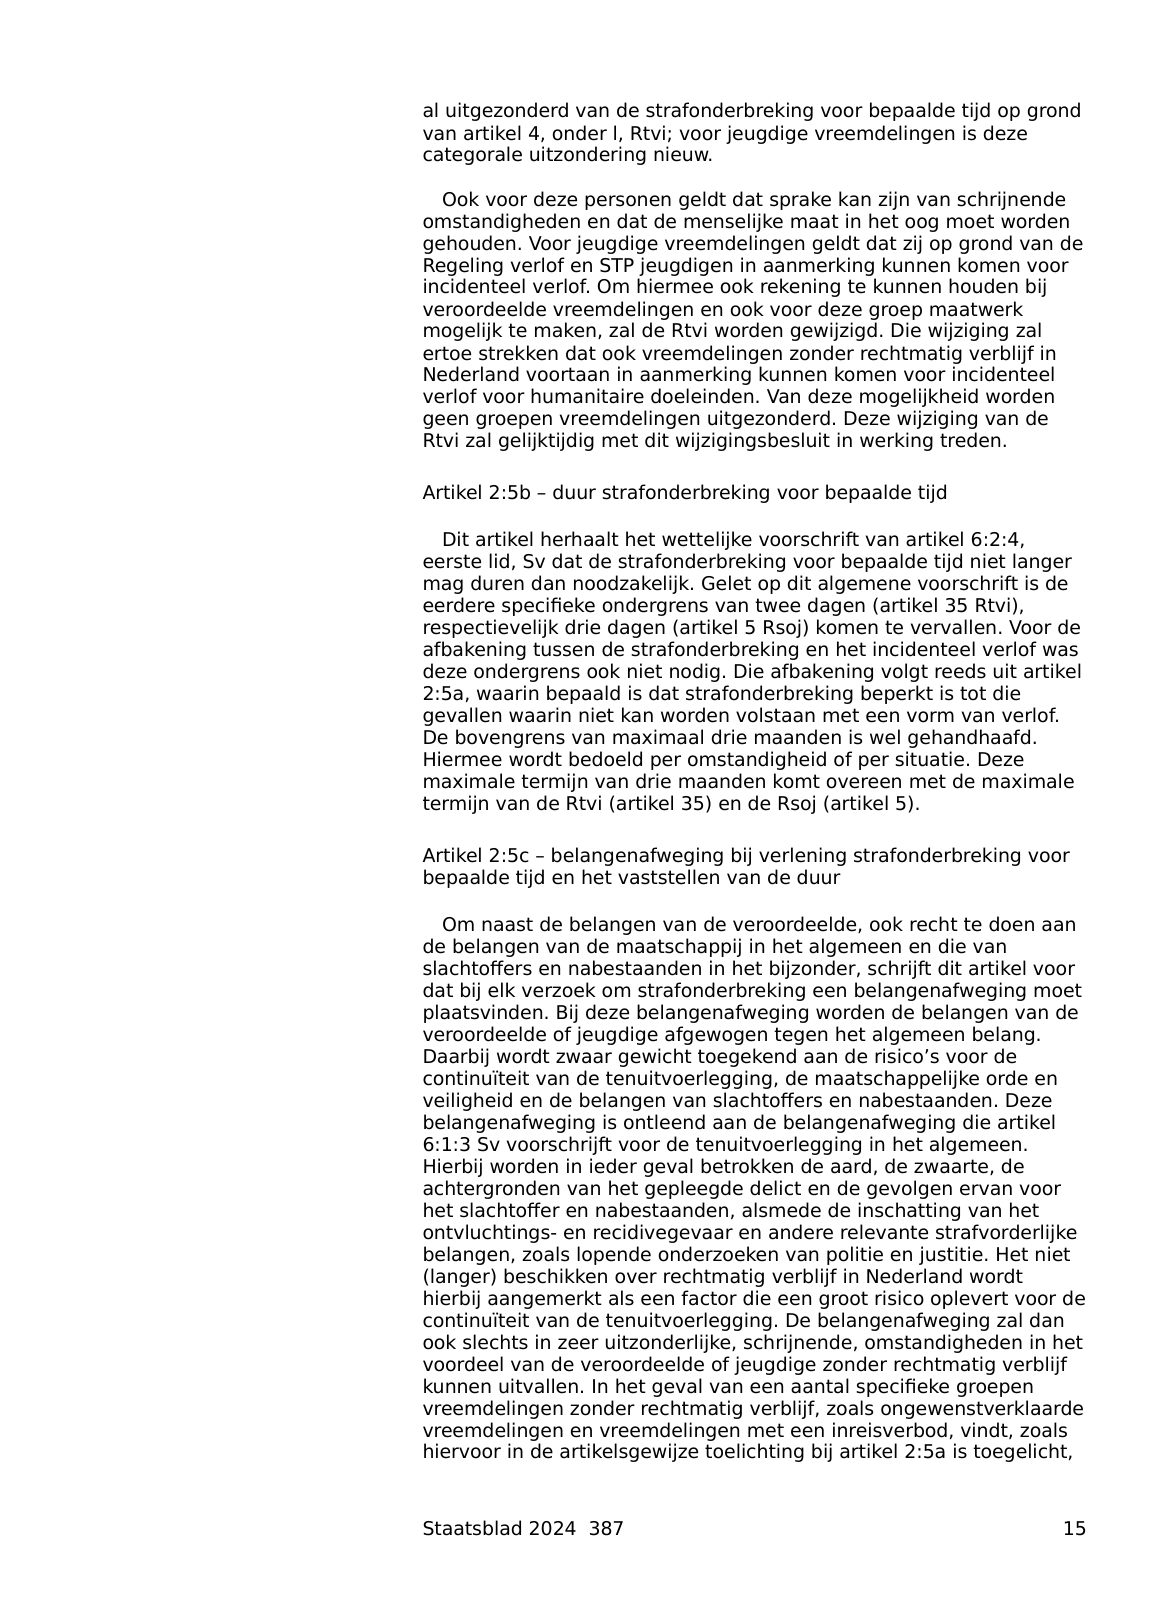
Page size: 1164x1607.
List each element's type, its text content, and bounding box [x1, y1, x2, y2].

subtitle Artikel 2:5c – belangenafweging bij verlening strafonderbreking voor bepaalde tijd en het vaststellen van de duur [422, 845, 1087, 889]
subtitle Artikel 2:5b – duur strafonderbreking voor bepaalde tijd [422, 482, 1087, 504]
text Ook voor deze personen geldt dat sprake kan zijn van schrijnende omstandigheden en dat de menselijke maat in het oog moet worden gehouden. Voor jeugdige vreemdelingen geldt dat zij op grond van de Regeling verlof en STP jeugdigen in aanmerking kunnen komen voor incidenteel verlof. Om hiermee ook rekening te kunnen houden bij veroordeelde vreemdelingen en ook voor deze groep maatwerk mogelijk te maken, zal de Rtvi worden gewijzigd. Die wijziging zal ertoe strekken dat ook vreemdelingen zonder rechtmatig verblijf in Nederland voortaan in aanmerking kunnen komen voor incidenteel verlof voor humanitaire doeleinden. Van deze mogelijkheid worden geen groepen vreemdelingen uitgezonderd. Deze wijziging van de Rtvi zal gelijktijdig met dit wijzigingsbesluit in werking treden. [422, 188, 1087, 452]
text al uitgezonderd van de strafonderbreking voor bepaalde tijd op grond van artikel 4, onder l, Rtvi; voor jeugdige vreemdelingen is deze categorale uitzondering nieuw. [422, 100, 1087, 166]
text Om naast de belangen van de veroordeelde, ook recht te doen aan de belangen van de maatschappij in het algemeen en die van slachtoffers en nabestaanden in het bijzonder, schrijft dit artikel voor dat bij elk verzoek om strafonderbreking een belangenafweging moet plaatsvinden. Bij deze belangenafweging worden de belangen van de veroordeelde of jeugdige afgewogen tegen het algemeen belang. Daarbij wordt zwaar gewicht toegekend aan de risico’s voor de continuïteit van de tenuitvoerlegging, de maatschappelijke orde en veiligheid en de belangen van slachtoffers en nabestaanden. Deze belangenafweging is ontleend aan de belangenafweging die artikel 6:1:3 Sv voorschrijft voor de tenuitvoerlegging in het algemeen. Hierbij worden in ieder geval betrokken de aard, de zwaarte, de achtergronden van het gepleegde delict en de gevolgen ervan voor het slachtoffer en nabestaanden, alsmede de inschatting van het ontvluchtings- en recidivegevaar en andere relevante strafvorderlijke belangen, zoals lopende onderzoeken van politie en justitie. Het niet (langer) beschikken over rechtmatig verblijf in Nederland wordt hierbij aangemerkt als een factor die een groot risico oplevert voor de continuïteit van de tenuitvoerlegging. De belangenafweging zal dan ook slechts in zeer uitzonderlijke, schrijnende, omstandigheden in het voordeel van de veroordeelde of jeugdige zonder rechtmatig verblijf kunnen uitvallen. In het geval van een aantal specifieke groepen vreemdelingen zonder rechtmatig verblijf, zoals ongewenstverklaarde vreemdelingen en vreemdelingen met een inreisverbod, vindt, zoals hiervoor in de artikelsgewijze toelichting bij artikel 2:5a is toegelicht, [422, 914, 1087, 1463]
text Dit artikel herhaalt het wettelijke voorschrift van artikel 6:2:4, eerste lid, Sv dat de strafonderbreking voor bepaalde tijd niet langer mag duren dan noodzakelijk. Gelet op dit algemene voorschrift is de eerdere specifieke ondergrens van twee dagen (artikel 35 Rtvi), respectievelijk drie dagen (artikel 5 Rsoj) komen te vervallen. Voor de afbakening tussen de strafonderbreking en het incidenteel verlof was deze ondergrens ook niet nodig. Die afbakening volgt reeds uit artikel 2:5a, waarin bepaald is dat strafonderbreking beperkt is tot die gevallen waarin niet kan worden volstaan met een vorm van verlof. De bovengrens van maximaal drie maanden is wel gehandhaafd. Hiermee wordt bedoeld per omstandigheid of per situatie. Deze maximale termijn van drie maanden komt overeen met de maximale termijn van de Rtvi (artikel 35) en de Rsoj (artikel 5). [422, 529, 1087, 815]
